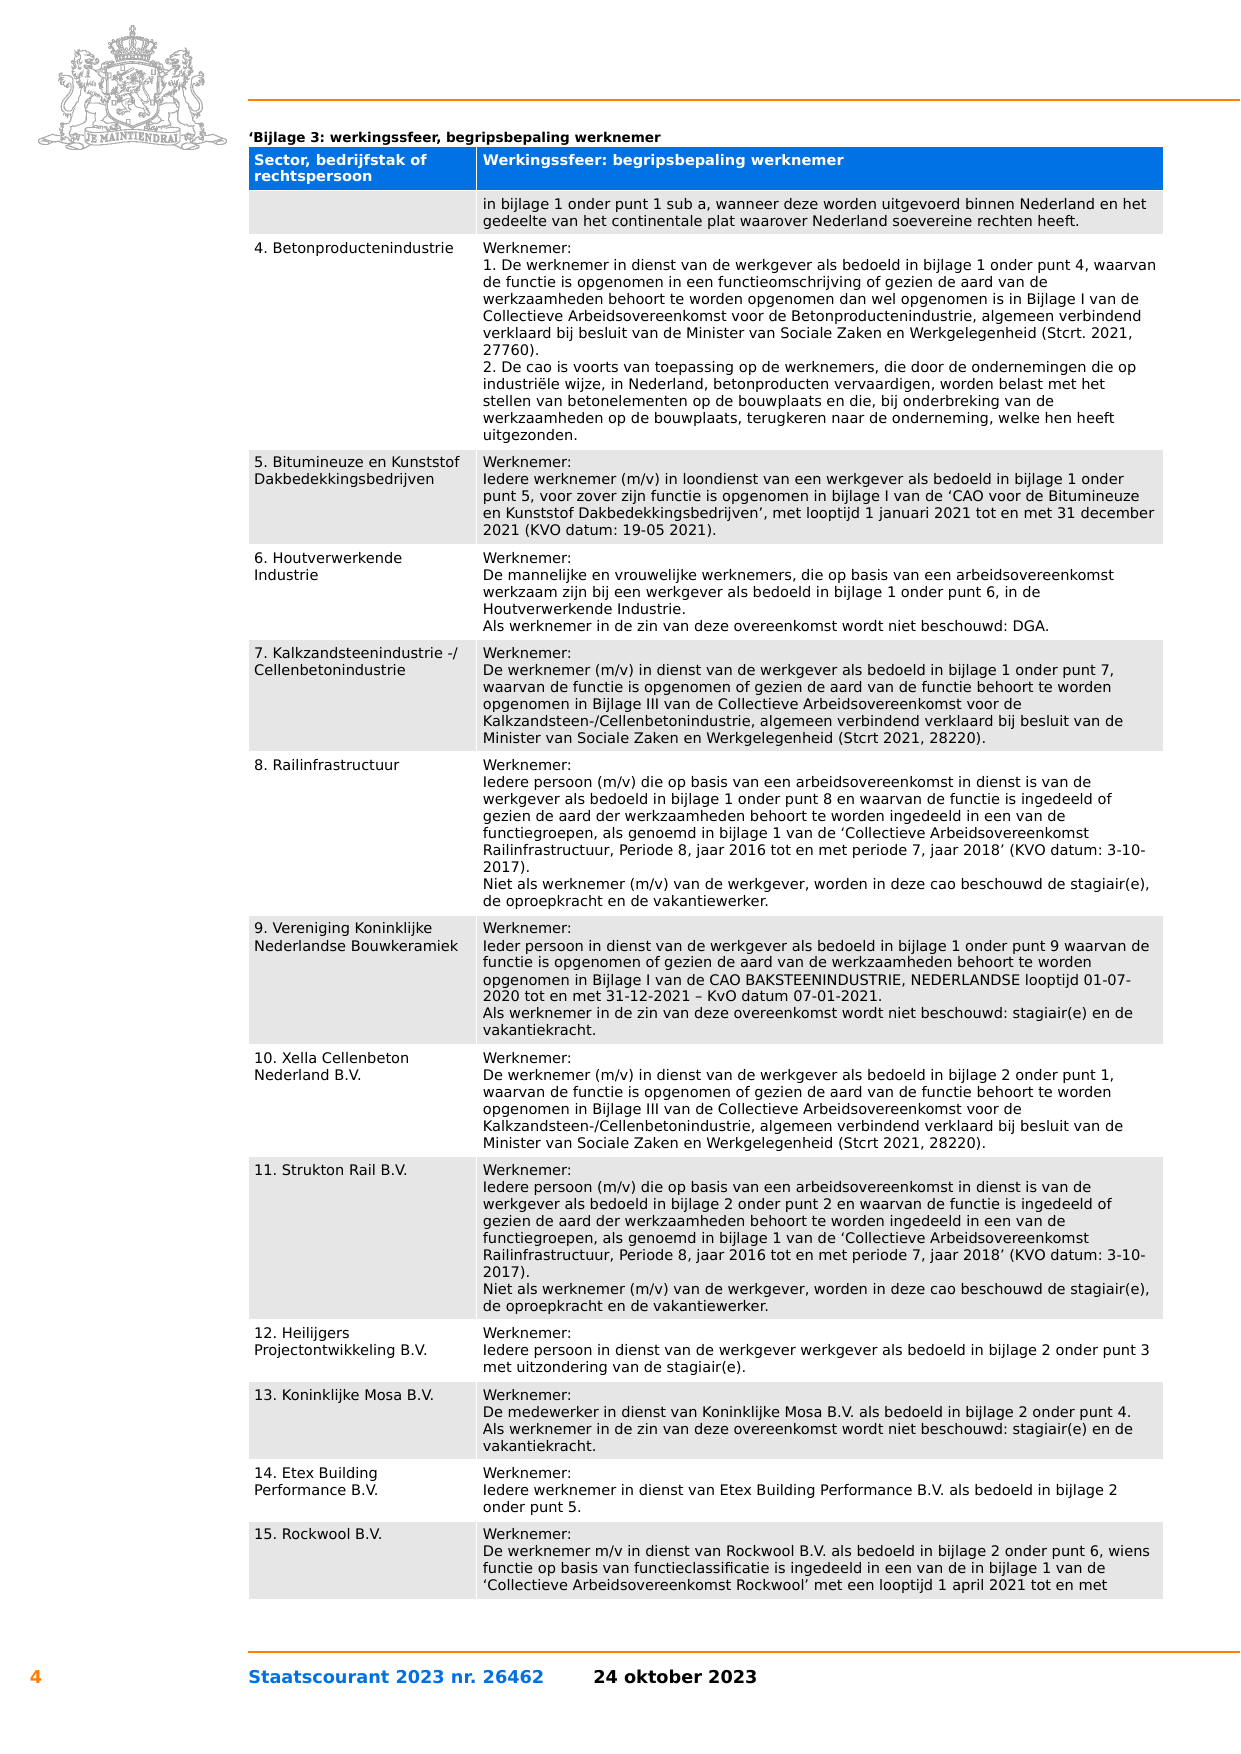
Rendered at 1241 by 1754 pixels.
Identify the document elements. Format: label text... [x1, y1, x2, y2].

table_cell 7. Kalkzandsteenindustrie -/ Cellenbetonindustrie [249, 640, 476, 751]
table_cell 4. Betonproductenindustrie [249, 235, 476, 448]
table_cell Werkingssfeer: begripsbepaling werknemer [477, 147, 1163, 190]
table_cell Werknemer: Ieder persoon in dienst van de werkgever als bedoeld in bijlage 1 onder punt 9 waarvan de functie is opgenomen of gezien de aard van de werkzaamheden behoort te worden opgenomen in Bijlage I van de CAO BAKSTEENINDUSTRIE, NEDERLANDSE looptijd 01-07-2020 tot en met 31-12-2021 – KvO datum 07-01-2021. Als werknemer in de zin van deze overeenkomst wordt niet beschouwd: stagiair(e) en de vakantiekracht. [477, 916, 1163, 1044]
table_cell Werknemer: De werknemer (m/v) in dienst van de werkgever als bedoeld in bijlage 2 onder punt 1, waarvan de functie is opgenomen of gezien de aard van de functie behoort te worden opgenomen in Bijlage III van de Collectieve Arbeidsovereenkomst voor de Kalkzandsteen-/Cellenbetonindustrie, algemeen verbindend verklaard bij besluit van de Minister van Sociale Zaken en Werkgelegenheid (Stcrt 2021, 28220). [477, 1045, 1163, 1156]
table_cell Sector, bedrijfstak of rechtspersoon [249, 147, 476, 190]
table_cell Werknemer: De werknemer (m/v) in dienst van de werkgever als bedoeld in bijlage 1 onder punt 7, waarvan de functie is opgenomen of gezien de aard van de functie behoort te worden opgenomen in Bijlage III van de Collectieve Arbeidsovereenkomst voor de Kalkzandsteen-/Cellenbetonindustrie, algemeen verbindend verklaard bij besluit van de Minister van Sociale Zaken en Werkgelegenheid (Stcrt 2021, 28220). [477, 640, 1163, 751]
table_cell 11. Strukton Rail B.V. [249, 1157, 476, 1319]
table_cell 14. Etex Building Performance B.V. [249, 1460, 476, 1521]
table_cell 9. Vereniging Koninklijke Nederlandse Bouwkeramiek [249, 916, 476, 1044]
table_cell 6. Houtverwerkende Industrie [249, 545, 476, 639]
picture [38, 25, 227, 150]
table_cell 15. Rockwool B.V. [249, 1522, 476, 1599]
table_cell [249, 191, 476, 234]
table_cell Werknemer: Iedere persoon in dienst van de werkgever werkgever als bedoeld in bijlage 2 onder punt 3 met uitzondering van de stagiair(e). [477, 1321, 1163, 1381]
table_cell Werknemer: 1. De werknemer in dienst van de werkgever als bedoeld in bijlage 1 onder punt 4, waarvan de functie is opgenomen in een functieomschrijving of gezien de aard van de werkzaamheden behoort te worden opgenomen dan wel opgenomen is in Bijlage I van de Collectieve Arbeidsovereenkomst voor de Betonproductenindustrie, algemeen verbindend verklaard bij besluit van de Minister van Sociale Zaken en Werkgelegenheid (Stcrt. 2021, 27760). 2. De cao is voorts van toepassing op de werknemers, die door de ondernemingen die op industriële wijze, in Nederland, betonproducten vervaardigen, worden belast met het stellen van betonelementen op de bouwplaats en die, bij onderbreking van de werkzaamheden op de bouwplaats, terugkeren naar de onderneming, welke hen heeft uitgezonden. [477, 235, 1163, 448]
table_cell 10. Xella Cellenbeton Nederland B.V. [249, 1045, 476, 1156]
table_cell 12. Heilijgers Projectontwikkeling B.V. [249, 1321, 476, 1381]
table_cell Werknemer: Iedere persoon (m/v) die op basis van een arbeidsovereenkomst in dienst is van de werkgever als bedoeld in bijlage 1 onder punt 8 en waarvan de functie is ingedeeld of gezien de aard der werkzaamheden behoort te worden ingedeeld in een van de functiegroepen, als genoemd in bijlage 1 van de ‘Collectieve Arbeidsovereenkomst Railinfrastructuur, Periode 8, jaar 2016 tot en met periode 7, jaar 2018’ (KVO datum: 3-10-2017). Niet als werknemer (m/v) van de werkgever, worden in deze cao beschouwd de stagiair(e), de oproepkracht en de vakantiewerker. [477, 753, 1163, 915]
table_cell Werknemer: De mannelijke en vrouwelijke werknemers, die op basis van een arbeidsovereenkomst werkzaam zijn bij een werkgever als bedoeld in bijlage 1 onder punt 6, in de Houtverwerkende Industrie. Als werknemer in de zin van deze overeenkomst wordt niet beschouwd: DGA. [477, 545, 1163, 639]
table_cell 5. Bitumineuze en Kunststof Dakbedekkingsbedrijven [249, 450, 476, 544]
table_cell 8. Railinfrastructuur [249, 753, 476, 915]
table_cell Werknemer: Iedere werknemer in dienst van Etex Building Performance B.V. als bedoeld in bijlage 2 onder punt 5. [477, 1460, 1163, 1521]
table_cell 13. Koninklijke Mosa B.V. [249, 1382, 476, 1459]
table_cell Werknemer: De werknemer m/v in dienst van Rockwool B.V. als bedoeld in bijlage 2 onder punt 6, wiens functie op basis van functieclassificatie is ingedeeld in een van de in bijlage 1 van de ‘Collectieve Arbeidsovereenkomst Rockwool’ met een looptijd 1 april 2021 tot en met [477, 1522, 1163, 1599]
table_header ‘Bijlage 3: werkingssfeer, begripsbepaling werknemer [248, 130, 1163, 146]
table_cell Werknemer: Iedere werknemer (m/v) in loondienst van een werkgever als bedoeld in bijlage 1 onder punt 5, voor zover zijn functie is opgenomen in bijlage I van de ‘CAO voor de Bitumineuze en Kunststof Dakbedekkingsbedrijven’, met looptijd 1 januari 2021 tot en met 31 december 2021 (KVO datum: 19-05 2021). [477, 450, 1163, 544]
table_cell Werknemer: De medewerker in dienst van Koninklijke Mosa B.V. als bedoeld in bijlage 2 onder punt 4. Als werknemer in de zin van deze overeenkomst wordt niet beschouwd: stagiair(e) en de vakantiekracht. [477, 1382, 1163, 1459]
table_cell Werknemer: Iedere persoon (m/v) die op basis van een arbeidsovereenkomst in dienst is van de werkgever als bedoeld in bijlage 2 onder punt 2 en waarvan de functie is ingedeeld of gezien de aard der werkzaamheden behoort te worden ingedeeld in een van de functiegroepen, als genoemd in bijlage 1 van de ‘Collectieve Arbeidsovereenkomst Railinfrastructuur, Periode 8, jaar 2016 tot en met periode 7, jaar 2018’ (KVO datum: 3-10-2017). Niet als werknemer (m/v) van de werkgever, worden in deze cao beschouwd de stagiair(e), de oproepkracht en de vakantiewerker. [477, 1157, 1163, 1319]
table_cell in bijlage 1 onder punt 1 sub a, wanneer deze worden uitgevoerd binnen Nederland en het gedeelte van het continentale plat waarover Nederland soevereine rechten heeft. [477, 191, 1163, 234]
